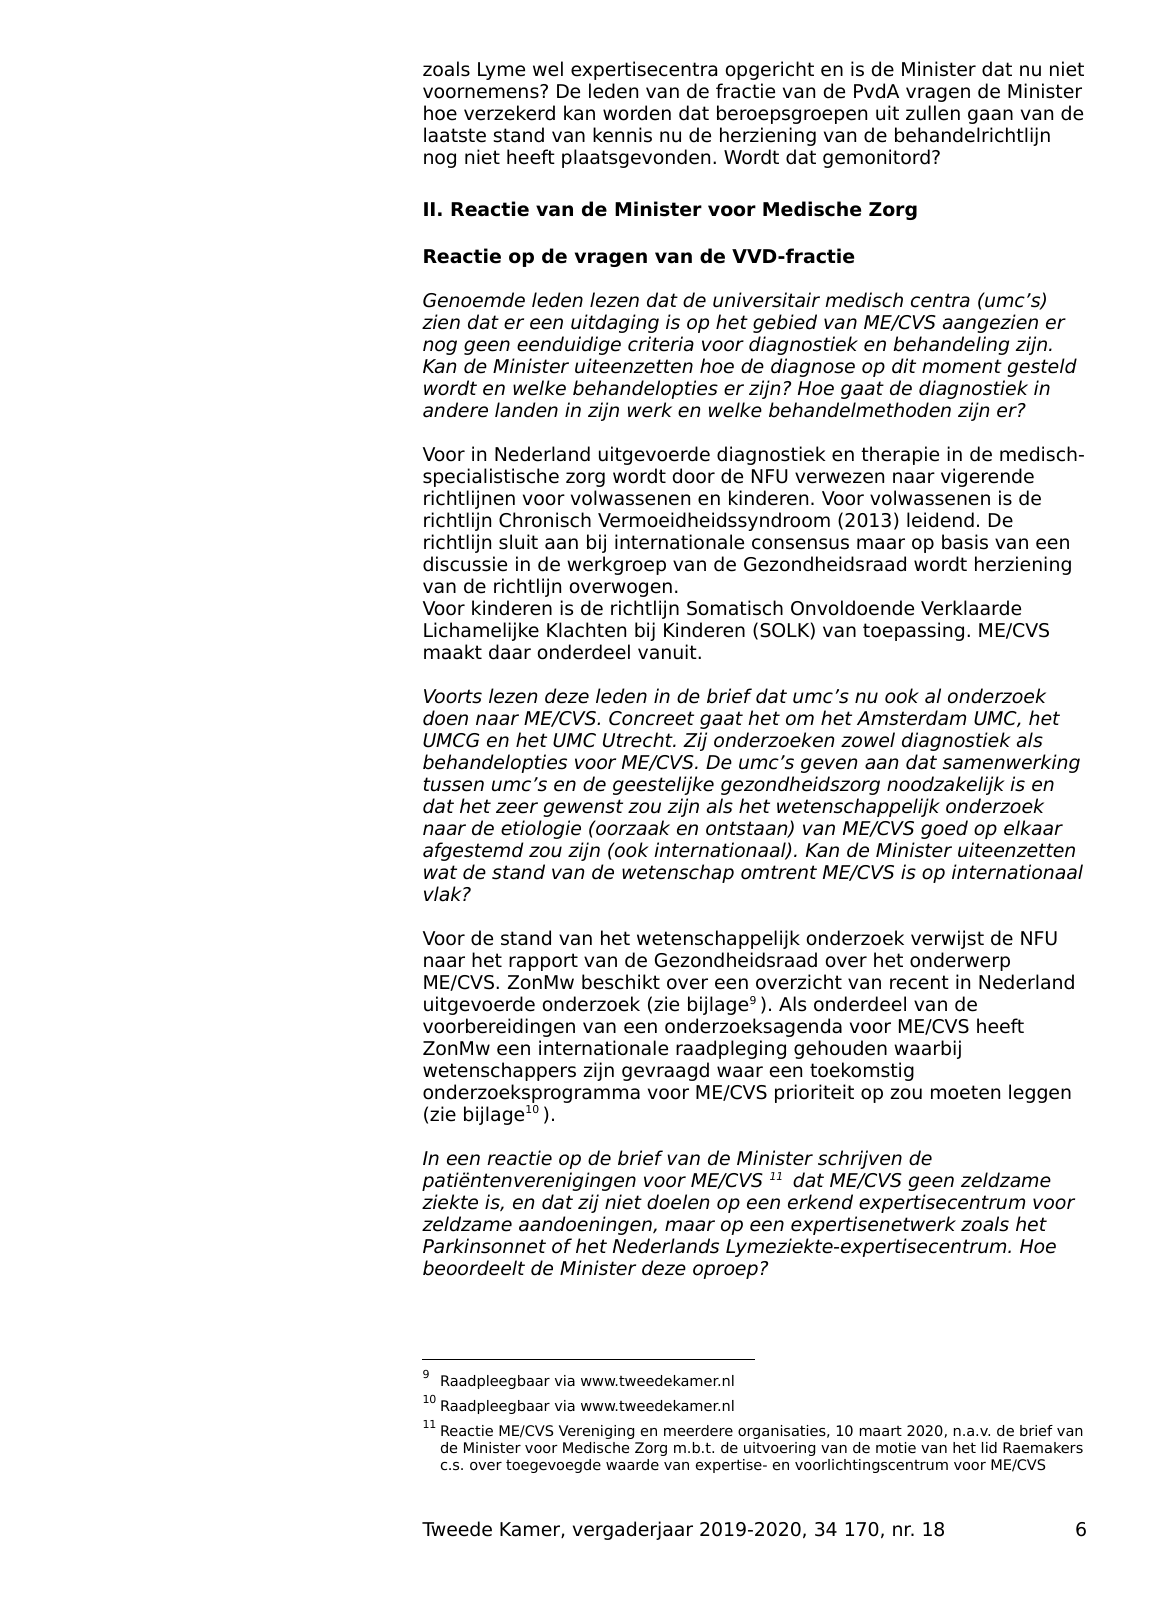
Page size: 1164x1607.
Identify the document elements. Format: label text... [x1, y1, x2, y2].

subtitle Reactie op de vragen van de VVD-fractie [422, 246, 1087, 268]
text Raadpleegbaar via www.tweedekamer.nl [422, 1368, 1087, 1391]
text Voor de stand van het wetenschappelijk onderzoek verwijst de NFU naar het rapport van de Gezondheidsraad over het onderwerp ME/CVS. ZonMw beschikt over een overzicht van recent in Nederland uitgevoerde onderzoek (zie bijlage). Als onderdeel van de voorbereidingen van een onderzoeksagenda voor ME/CVS heeft ZonMw een internationale raadpleging gehouden waarbij wetenschappers zijn gevraagd waar een toekomstig onderzoeksprogramma voor ME/CVS prioriteit op zou moeten leggen (zie bijlage). [422, 928, 1087, 1126]
text Voorts lezen deze leden in de brief dat umc’s nu ook al onderzoek doen naar ME/CVS. Concreet gaat het om het Amsterdam UMC, het UMCG en het UMC Utrecht. Zij onderzoeken zowel diagnostiek als behandelopties voor ME/CVS. De umc’s geven aan dat samenwerking tussen umc’s en de geestelijke gezondheidszorg noodzakelijk is en dat het zeer gewenst zou zijn als het wetenschappelijk onderzoek naar de etiologie (oorzaak en ontstaan) van ME/CVS goed op elkaar afgestemd zou zijn (ook internationaal). Kan de Minister uiteenzetten wat de stand van de wetenschap omtrent ME/CVS is op internationaal vlak? [422, 686, 1087, 906]
text Voor in Nederland uitgevoerde diagnostiek en therapie in de medisch-specialistische zorg wordt door de NFU verwezen naar vigerende richtlijnen voor volwassenen en kinderen. Voor volwassenen is de richtlijn Chronisch Vermoeidheidssyndroom (2013) leidend. De richtlijn sluit aan bij internationale consensus maar op basis van een discussie in de werkgroep van de Gezondheidsraad wordt herziening van de richtlijn overwogen. [422, 444, 1087, 598]
text In een reactie op de brief van de Minister schrijven de patiëntenverenigingen voor ME/CVS dat ME/CVS geen zeldzame ziekte is, en dat zij niet doelen op een erkend expertisecentrum voor zeldzame aandoeningen, maar op een expertisenetwerk zoals het Parkinsonnet of het Nederlands Lymeziekte-expertisecentrum. Hoe beoordeelt de Minister deze oproep? [422, 1148, 1087, 1280]
subtitle II. Reactie van de Minister voor Medische Zorg [422, 199, 1087, 221]
text Reactie ME/CVS Vereniging en meerdere organisaties, 10 maart 2020, n.a.v. de brief van de Minister voor Medische Zorg m.b.t. de uitvoering van de motie van het lid Raemakers c.s. over toegevoegde waarde van expertise- en voorlichtingscentrum voor ME/CVS [422, 1418, 1087, 1474]
text zoals Lyme wel expertisecentra opgericht en is de Minister dat nu niet voornemens? De leden van de fractie van de PvdA vragen de Minister hoe verzekerd kan worden dat beroepsgroepen uit zullen gaan van de laatste stand van kennis nu de herziening van de behandelrichtlijn nog niet heeft plaatsgevonden. Wordt dat gemonitord? [422, 59, 1087, 169]
text Raadpleegbaar via www.tweedekamer.nl [422, 1393, 1087, 1416]
text Voor kinderen is de richtlijn Somatisch Onvoldoende Verklaarde Lichamelijke Klachten bij Kinderen (SOLK) van toepassing. ME/CVS maakt daar onderdeel vanuit. [422, 598, 1087, 664]
text Genoemde leden lezen dat de universitair medisch centra (umc’s) zien dat er een uitdaging is op het gebied van ME/CVS aangezien er nog geen eenduidige criteria voor diagnostiek en behandeling zijn. Kan de Minister uiteenzetten hoe de diagnose op dit moment gesteld wordt en welke behandelopties er zijn? Hoe gaat de diagnostiek in andere landen in zijn werk en welke behandelmethoden zijn er? [422, 290, 1087, 422]
